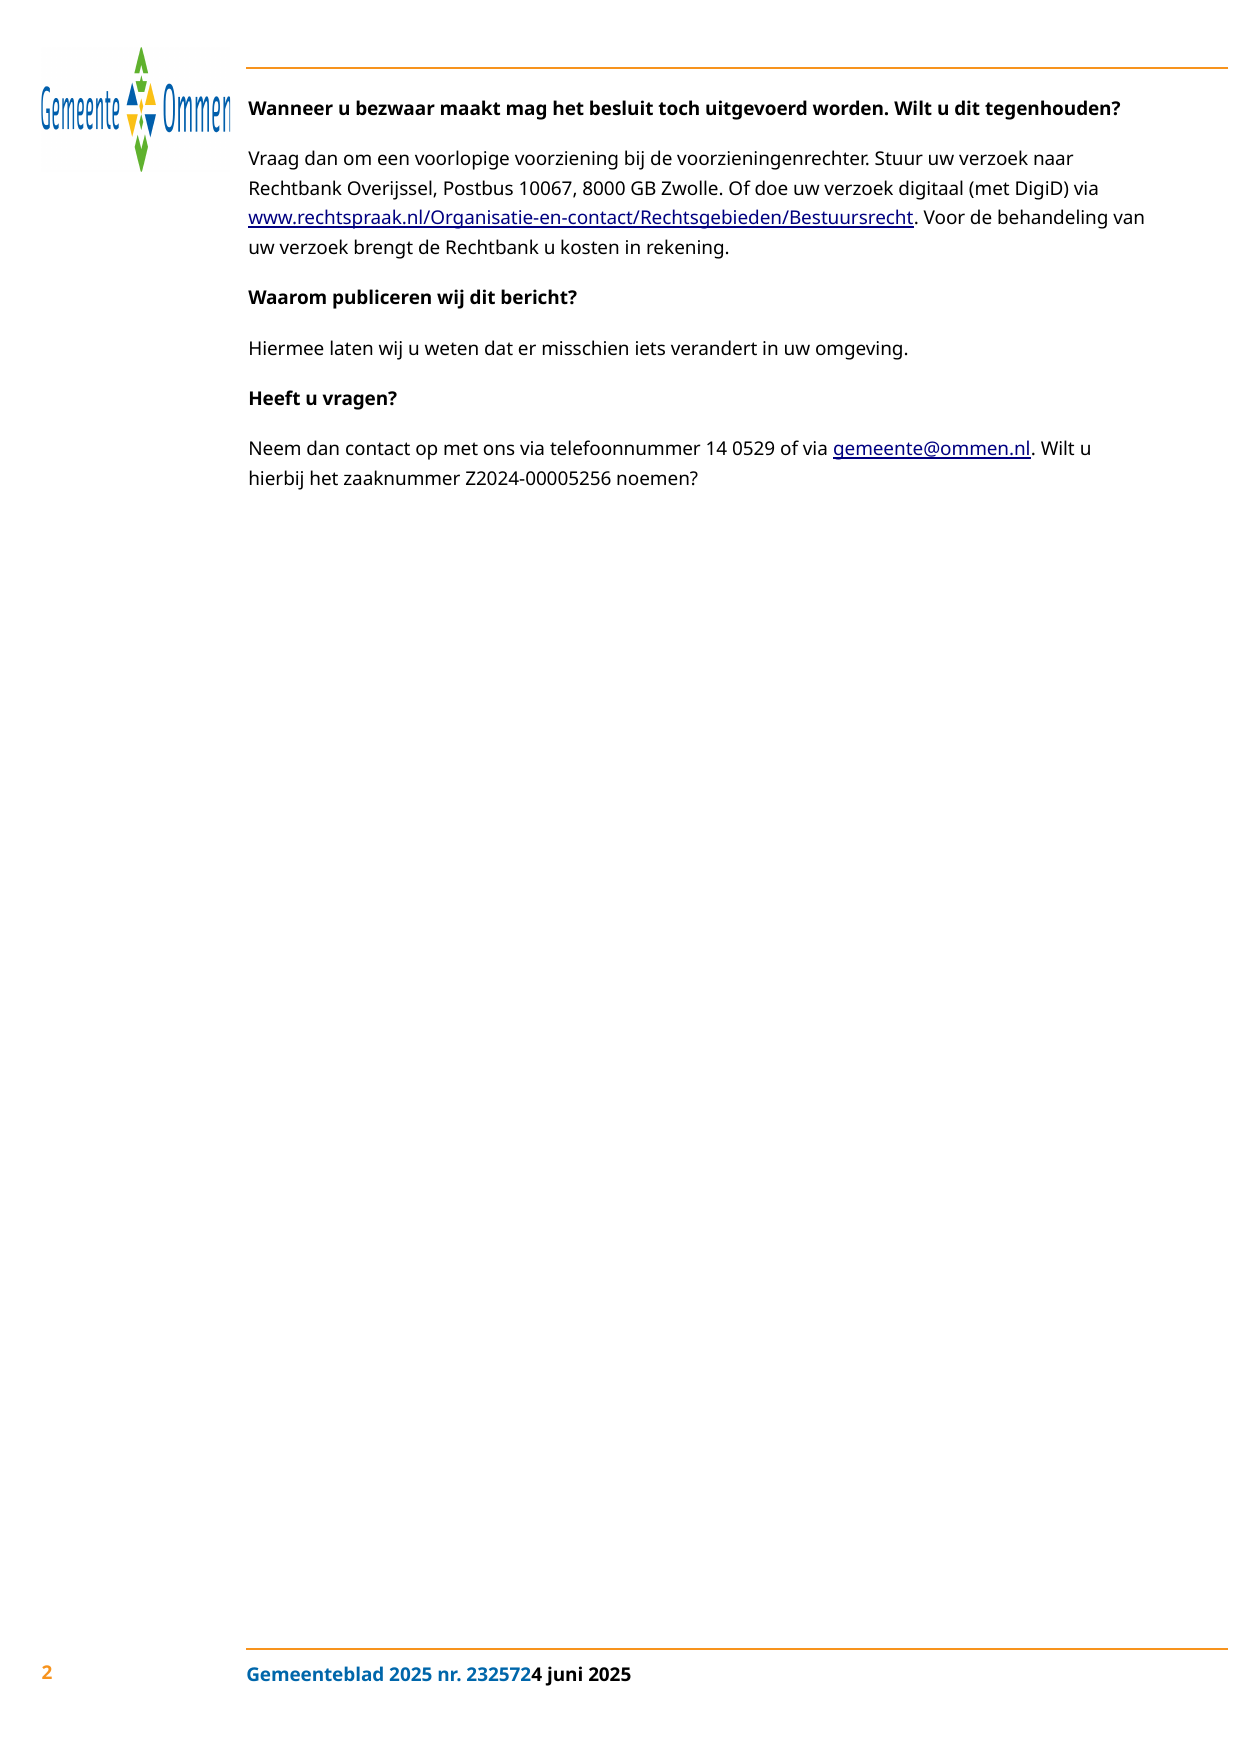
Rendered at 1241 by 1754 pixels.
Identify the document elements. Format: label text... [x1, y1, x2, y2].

picture [41, 47, 231, 172]
text Waarom publiceren wij dit bericht? [248, 284, 1152, 310]
text Neem dan contact op met ons via telefoonnummer 14 0529 of via gemeente@ommen.nl. Wilt u hierbij het zaaknummer Z2024-00005256 noemen? [248, 436, 1152, 491]
text Heeft u vragen? [248, 385, 1152, 411]
text Hiermee laten wij u weten dat er misschien iets verandert in uw omgeving. [248, 335, 1152, 361]
text Wanneer u bezwaar maakt mag het besluit toch uitgevoerd worden. Wilt u dit tegenhouden? [248, 95, 1152, 121]
text Vraag dan om een voorlopige voorziening bij de voorzieningenrechter. Stuur uw verzoek naar Rechtbank Overijssel, Postbus 10067, 8000 GB Zwolle. Of doe uw verzoek digitaal (met DigiD) via www.rechtspraak.nl/Organisatie-en-contact/Rechtsgebieden/Bestuursrecht. Voor de behandeling van uw verzoek brengt de Rechtbank u kosten in rekening. [248, 145, 1152, 260]
